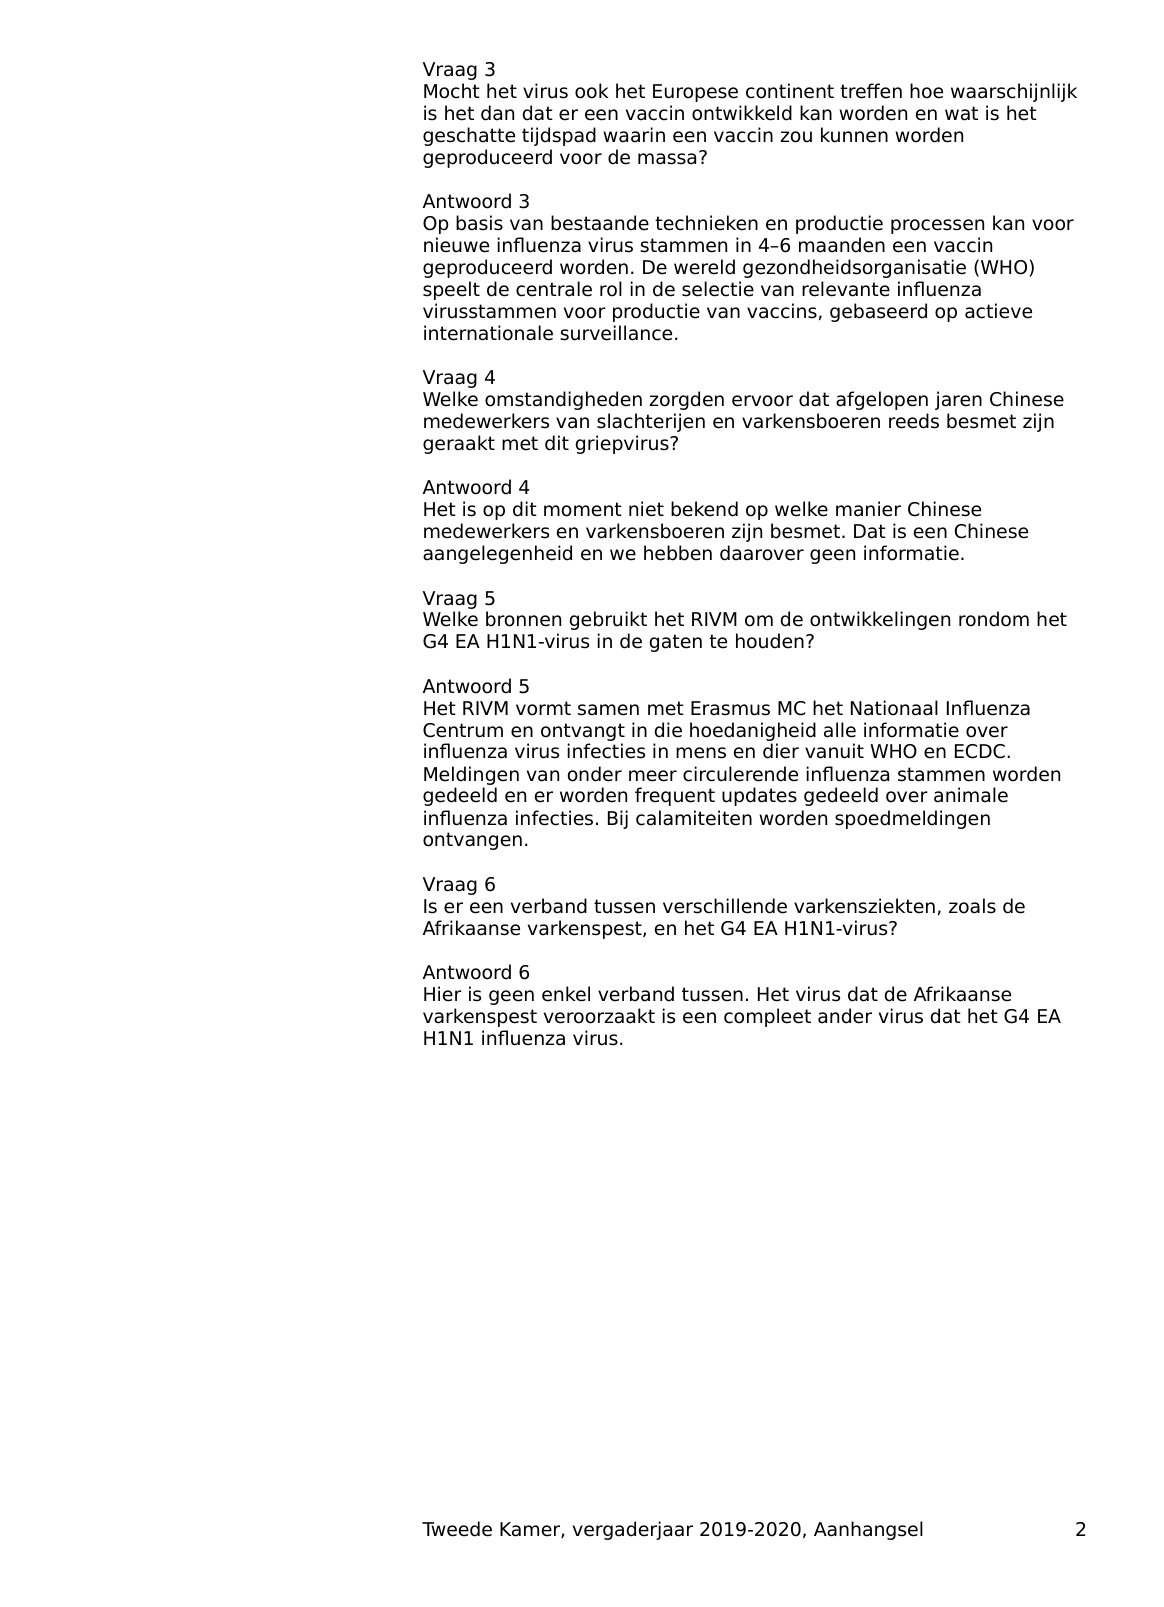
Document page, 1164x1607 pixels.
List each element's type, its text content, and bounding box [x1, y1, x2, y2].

text Mocht het virus ook het Europese continent treffen hoe waarschijnlijk is het dan dat er een vaccin ontwikkeld kan worden en wat is het geschatte tijdspad waarin een vaccin zou kunnen worden geproduceerd voor de massa? [422, 81, 1087, 169]
text Vraag 5 [422, 587, 1087, 609]
text Antwoord 4 [422, 477, 1087, 499]
text Antwoord 3 [422, 191, 1087, 213]
text Op basis van bestaande technieken en productie processen kan voor nieuwe influenza virus stammen in 4–6 maanden een vaccin geproduceerd worden. De wereld gezondheidsorganisatie (WHO) speelt de centrale rol in de selectie van relevante influenza virusstammen voor productie van vaccins, gebaseerd op actieve internationale surveillance. [422, 213, 1087, 345]
text Welke omstandigheden zorgden ervoor dat afgelopen jaren Chinese medewerkers van slachterijen en varkensboeren reeds besmet zijn geraakt met dit griepvirus? [422, 389, 1087, 455]
text Welke bronnen gebruikt het RIVM om de ontwikkelingen rondom het G4 EA H1N1-virus in de gaten te houden? [422, 609, 1087, 653]
text Vraag 4 [422, 367, 1087, 389]
text Het is op dit moment niet bekend op welke manier Chinese medewerkers en varkensboeren zijn besmet. Dat is een Chinese aangelegenheid en we hebben daarover geen informatie. [422, 499, 1087, 565]
text Vraag 3 [422, 59, 1087, 81]
text Is er een verband tussen verschillende varkensziekten, zoals de Afrikaanse varkenspest, en het G4 EA H1N1-virus? [422, 896, 1087, 939]
text Antwoord 6 [422, 962, 1087, 984]
text Vraag 6 [422, 873, 1087, 896]
text Hier is geen enkel verband tussen. Het virus dat de Afrikaanse varkenspest veroorzaakt is een compleet ander virus dat het G4 EA H1N1 influenza virus. [422, 984, 1087, 1049]
text Antwoord 5 [422, 676, 1087, 697]
text Het RIVM vormt samen met Erasmus MC het Nationaal Influenza Centrum en ontvangt in die hoedanigheid alle informatie over influenza virus infecties in mens en dier vanuit WHO en ECDC. Meldingen van onder meer circulerende influenza stammen worden gedeeld en er worden frequent updates gedeeld over animale influenza infecties. Bij calamiteiten worden spoedmeldingen ontvangen. [422, 697, 1087, 851]
